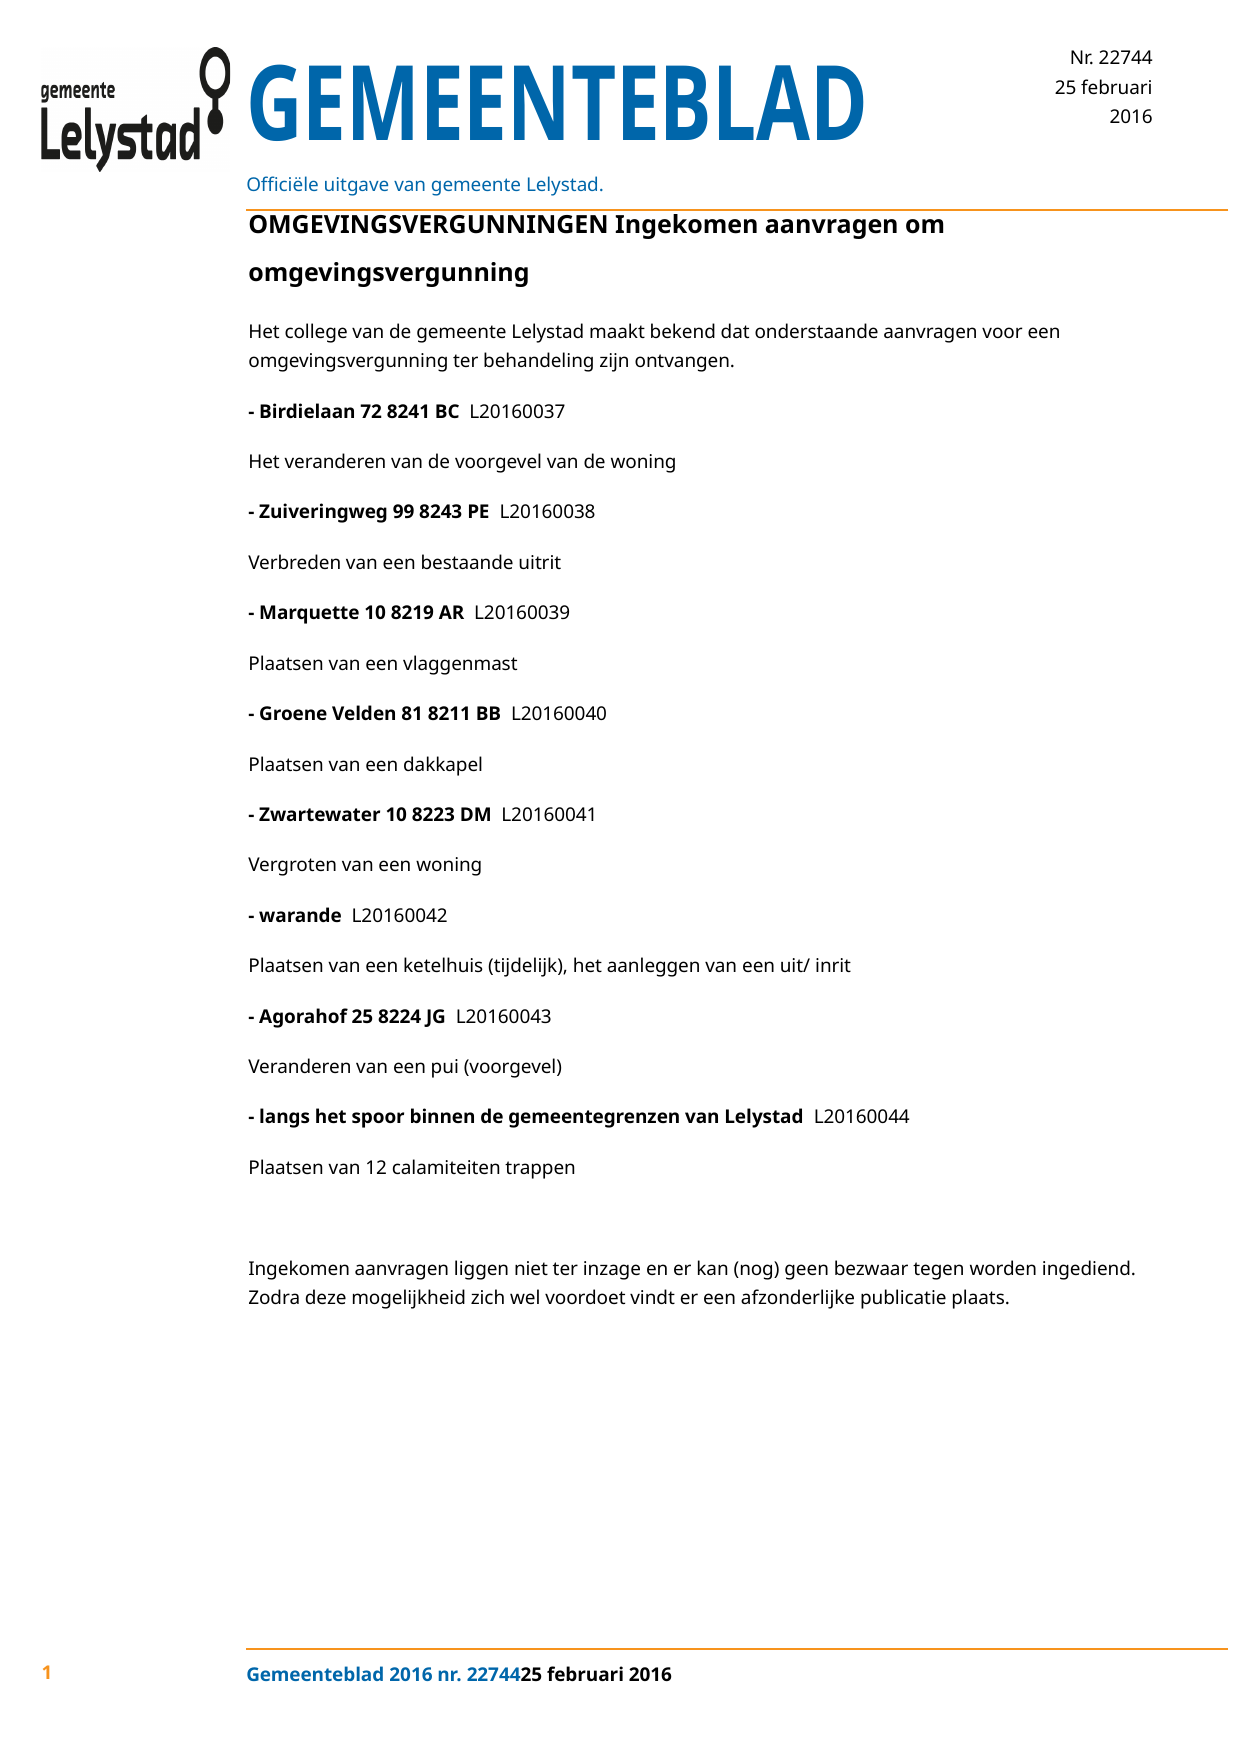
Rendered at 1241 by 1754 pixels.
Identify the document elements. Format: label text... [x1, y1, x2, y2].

text - Zuiveringweg 99 8243 PE L20160038 [248, 499, 1152, 524]
text - langs het spoor binnen de gemeentegrenzen van Lelystad L20160044 [248, 1104, 1152, 1129]
text - Zwartewater 10 8223 DM L20160041 [248, 801, 1152, 827]
picture [41, 47, 231, 172]
text Het college van de gemeente Lelystad maakt bekend dat onderstaande aanvragen voor een omgevingsvergunning ter behandeling zijn ontvangen. [248, 318, 1152, 373]
text Plaatsen van 12 calamiteiten trappen [248, 1154, 1152, 1180]
text Ingekomen aanvragen liggen niet ter inzage en er kan (nog) geen bezwaar tegen worden ingediend. Zodra deze mogelijkheid zich wel voordoet vindt er een afzonderlijke publicatie plaats. [248, 1255, 1152, 1310]
text Verbreden van een bestaande uitrit [248, 549, 1152, 575]
text - Groene Velden 81 8211 BB L20160040 [248, 700, 1152, 726]
text Vergroten van een woning [248, 852, 1152, 877]
text Plaatsen van een ketelhuis (tijdelijk), het aanleggen van een uit/ inrit [248, 952, 1152, 978]
text Plaatsen van een dakkapel [248, 751, 1152, 777]
text Het veranderen van de voorgevel van de woning [248, 448, 1152, 474]
text - warande L20160042 [248, 902, 1152, 928]
text - Agorahof 25 8224 JG L20160043 [248, 1003, 1152, 1029]
text OMGEVINGSVERGUNNINGEN Ingekomen aanvragen om omgevingsvergunning [248, 211, 1152, 288]
text Veranderen van een pui (voorgevel) [248, 1053, 1152, 1079]
text - Birdielaan 72 8241 BC L20160037 [248, 398, 1152, 424]
text Plaatsen van een vlaggenmast [248, 650, 1152, 676]
text - Marquette 10 8219 AR L20160039 [248, 599, 1152, 625]
